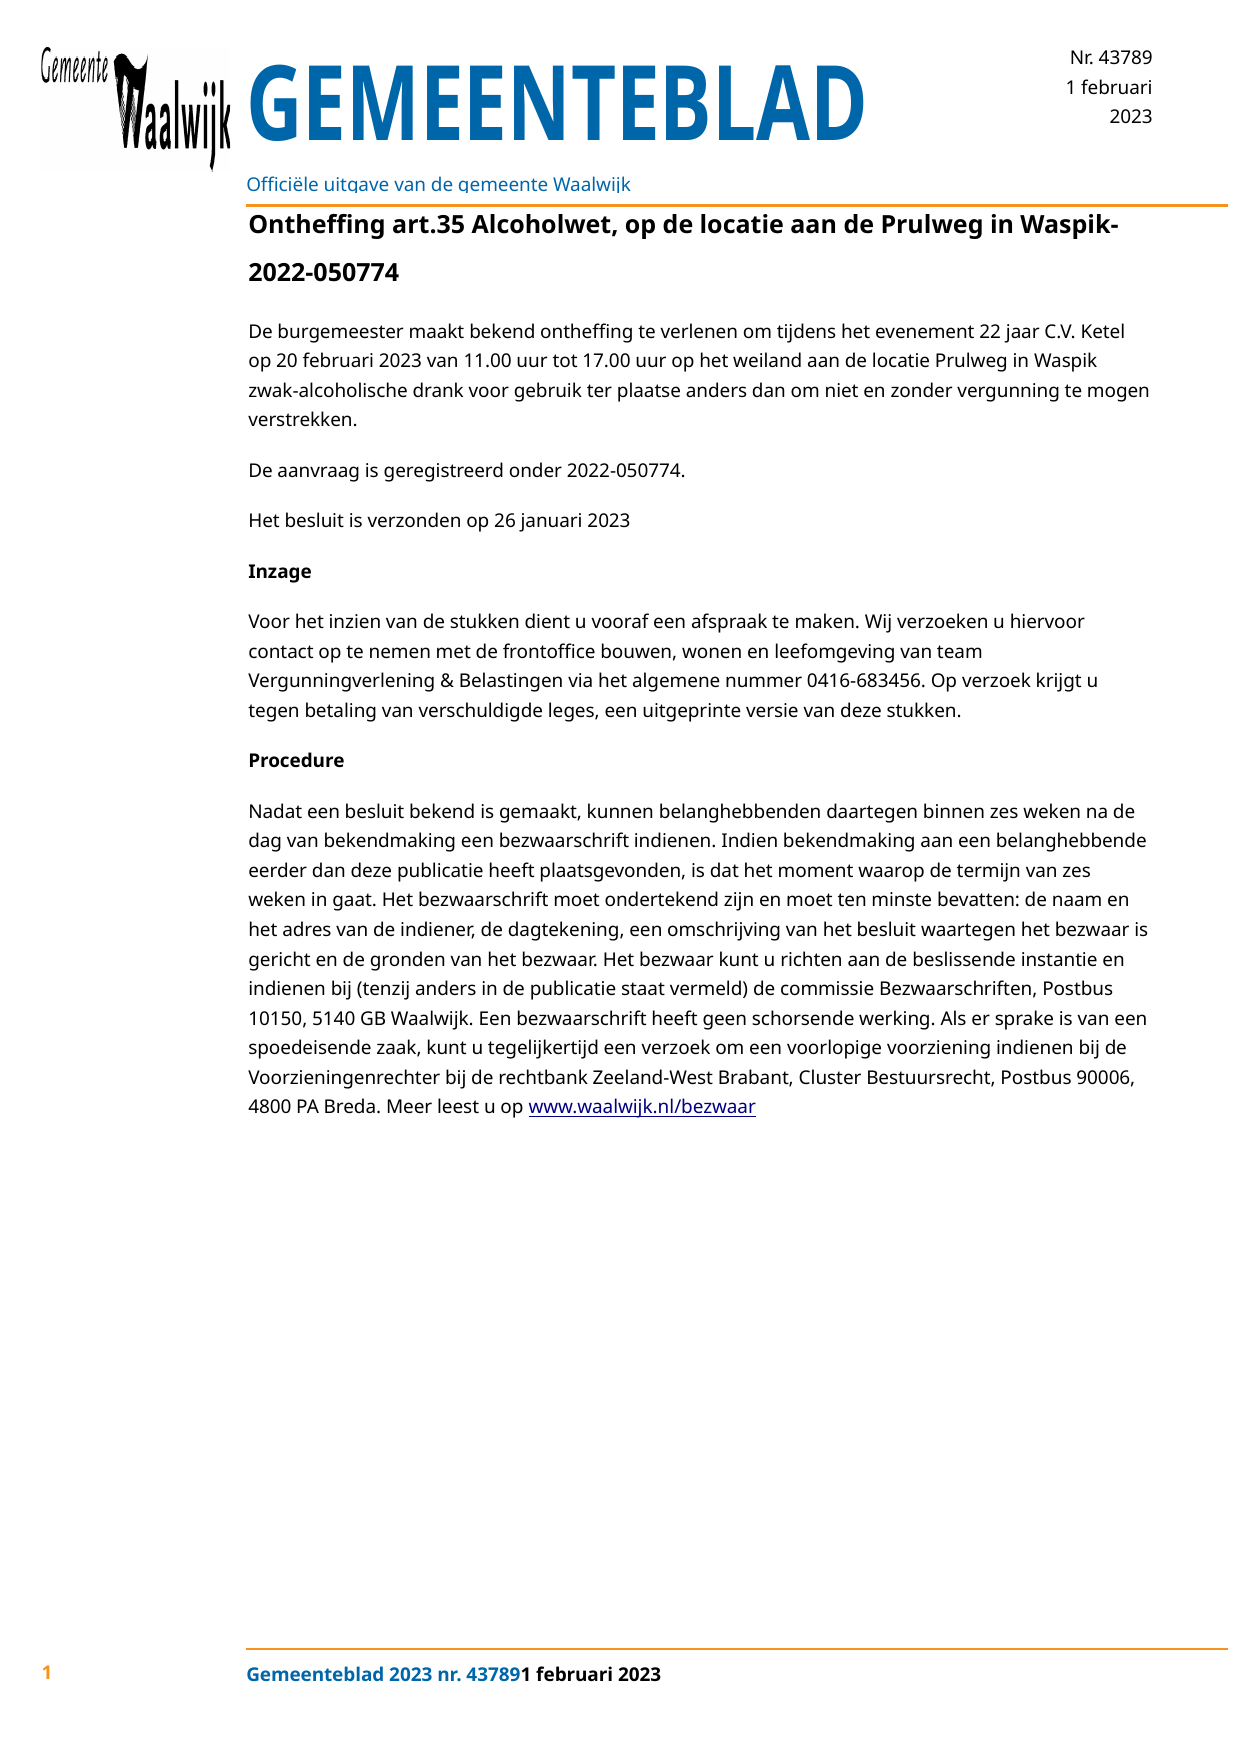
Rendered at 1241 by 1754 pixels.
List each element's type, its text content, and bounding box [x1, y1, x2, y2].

text De burgemeester maakt bekend ontheffing te verlenen om tijdens het evenement 22 jaar C.V. Ketel op 20 februari 2023 van 11.00 uur tot 17.00 uur op het weiland aan de locatie Prulweg in Waspik zwak-alcoholische drank voor gebruik ter plaatse anders dan om niet en zonder vergunning te mogen verstrekken. [248, 318, 1152, 432]
text Het besluit is verzonden op 26 januari 2023 [248, 507, 1152, 533]
picture [41, 47, 231, 172]
text Nadat een besluit bekend is gemaakt, kunnen belanghebbenden daartegen binnen zes weken na de dag van bekendmaking een bezwaarschrift indienen. Indien bekendmaking aan een belanghebbende eerder dan deze publicatie heeft plaatsgevonden, is dat het moment waarop de termijn van zes weken in gaat. Het bezwaarschrift moet ondertekend zijn en moet ten minste bevatten: de naam en het adres van de indiener, de dagtekening, een omschrijving van het besluit waartegen het bezwaar is gericht en de gronden van het bezwaar. Het bezwaar kunt u richten aan de beslissende instantie en indienen bij (tenzij anders in de publicatie staat vermeld) de commissie Bezwaarschriften, Postbus 10150, 5140 GB Waalwijk. Een bezwaarschrift heeft geen schorsende werking. Als er sprake is van een spoedeisende zaak, kunt u tegelijkertijd een verzoek om een voorlopige voorziening indienen bij de Voorzieningenrechter bij de rechtbank Zeeland-West Brabant, Cluster Bestuursrecht, Postbus 90006, 4800 PA Breda. Meer leest u op www.waalwijk.nl/bezwaar [248, 798, 1152, 1119]
text Ontheffing art.35 Alcoholwet, op de locatie aan de Prulweg in Waspik-2022-050774 [248, 207, 1152, 288]
text Procedure [248, 747, 1152, 773]
text De aanvraag is geregistreerd onder 2022-050774. [248, 457, 1152, 483]
text Inzage [248, 558, 1152, 584]
text Voor het inzien van de stukken dient u vooraf een afspraak te maken. Wij verzoeken u hiervoor contact op te nemen met de frontoffice bouwen, wonen en leefomgeving van team Vergunningverlening & Belastingen via het algemene nummer 0416-683456. Op verzoek krijgt u tegen betaling van verschuldigde leges, een uitgeprinte versie van deze stukken. [248, 608, 1152, 723]
